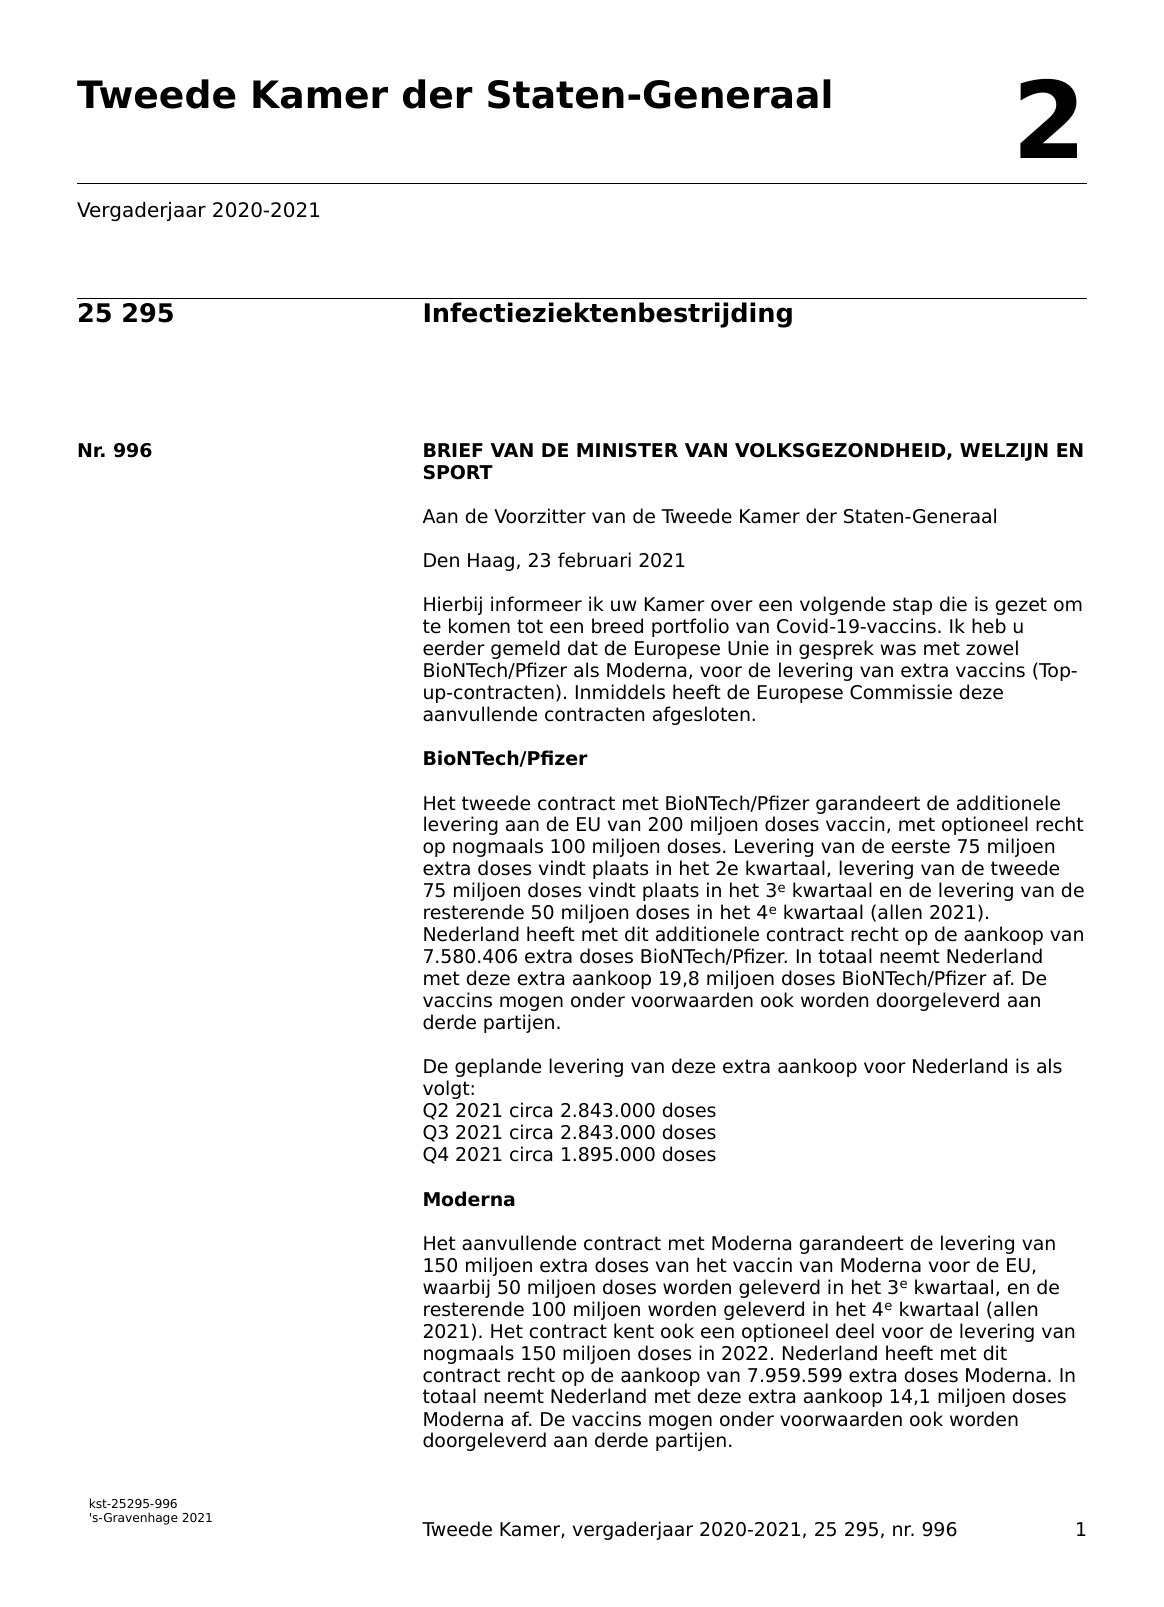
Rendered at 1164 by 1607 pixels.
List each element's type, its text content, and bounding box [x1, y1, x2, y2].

text Den Haag, 23 februari 2021 [422, 550, 1087, 572]
table_cell Vergaderjaar 2020-2021 [77, 184, 1087, 298]
subtitle Moderna [422, 1188, 1087, 1210]
text Het aanvullende contract met Moderna garandeert de levering van 150 miljoen extra doses van het vaccin van Moderna voor de EU, waarbij 50 miljoen doses worden geleverd in het 3e kwartaal, en de resterende 100 miljoen worden geleverd in het 4e kwartaal (allen 2021). Het contract kent ook een optioneel deel voor de levering van nogmaals 150 miljoen doses in 2022. Nederland heeft met dit contract recht op de aankoop van 7.959.599 extra doses Moderna. In totaal neemt Nederland met deze extra aankoop 14,1 miljoen doses Moderna af. De vaccins mogen onder voorwaarden ook worden doorgeleverd aan derde partijen. [422, 1233, 1087, 1452]
text kst-25295-996 [88, 1497, 323, 1511]
text Q4 2021 circa 1.895.000 doses [422, 1144, 1087, 1166]
text Aan de Voorzitter van de Tweede Kamer der Staten-Generaal [422, 506, 1087, 528]
text Q2 2021 circa 2.843.000 doses [422, 1100, 1087, 1122]
text Hierbij informeer ik uw Kamer over een volgende stap die is gezet om te komen tot een breed portfolio van Covid-19-vaccins. Ik heb u eerder gemeld dat de Europese Unie in gesprek was met zowel BioNTech/Pfizer als Moderna, voor de levering van extra vaccins (Top-up-contracten). Inmiddels heeft de Europese Commissie deze aanvullende contracten afgesloten. [422, 594, 1087, 726]
text De geplande levering van deze extra aankoop voor Nederland is als volgt: [422, 1056, 1087, 1100]
text Het tweede contract met BioNTech/Pfizer garandeert de additionele levering aan de EU van 200 miljoen doses vaccin, met optioneel recht op nogmaals 100 miljoen doses. Levering van de eerste 75 miljoen extra doses vindt plaats in het 2e kwartaal, levering van de tweede 75 miljoen doses vindt plaats in het 3e kwartaal en de levering van de resterende 50 miljoen doses in het 4e kwartaal (allen 2021). Nederland heeft met dit additionele contract recht op de aankoop van 7.580.406 extra doses BioNTech/Pfizer. In totaal neemt Nederland met deze extra aankoop 19,8 miljoen doses BioNTech/Pfizer af. De vaccins mogen onder voorwaarden ook worden doorgeleverd aan derde partijen. [422, 792, 1087, 1034]
subtitle BioNTech/Pfizer [422, 748, 1087, 770]
subtitle 25 295 Infectieziektenbestrijding [77, 299, 1087, 329]
text 's-Gravenhage 2021 [88, 1511, 323, 1525]
subtitle Nr. 996 BRIEF VAN DE MINISTER VAN VOLKSGEZONDHEID, WELZIJN EN SPORT [77, 440, 1087, 484]
table_header 2 [886, 59, 1087, 183]
table_header Tweede Kamer der Staten-Generaal [77, 59, 886, 183]
text Q3 2021 circa 2.843.000 doses [422, 1122, 1087, 1144]
